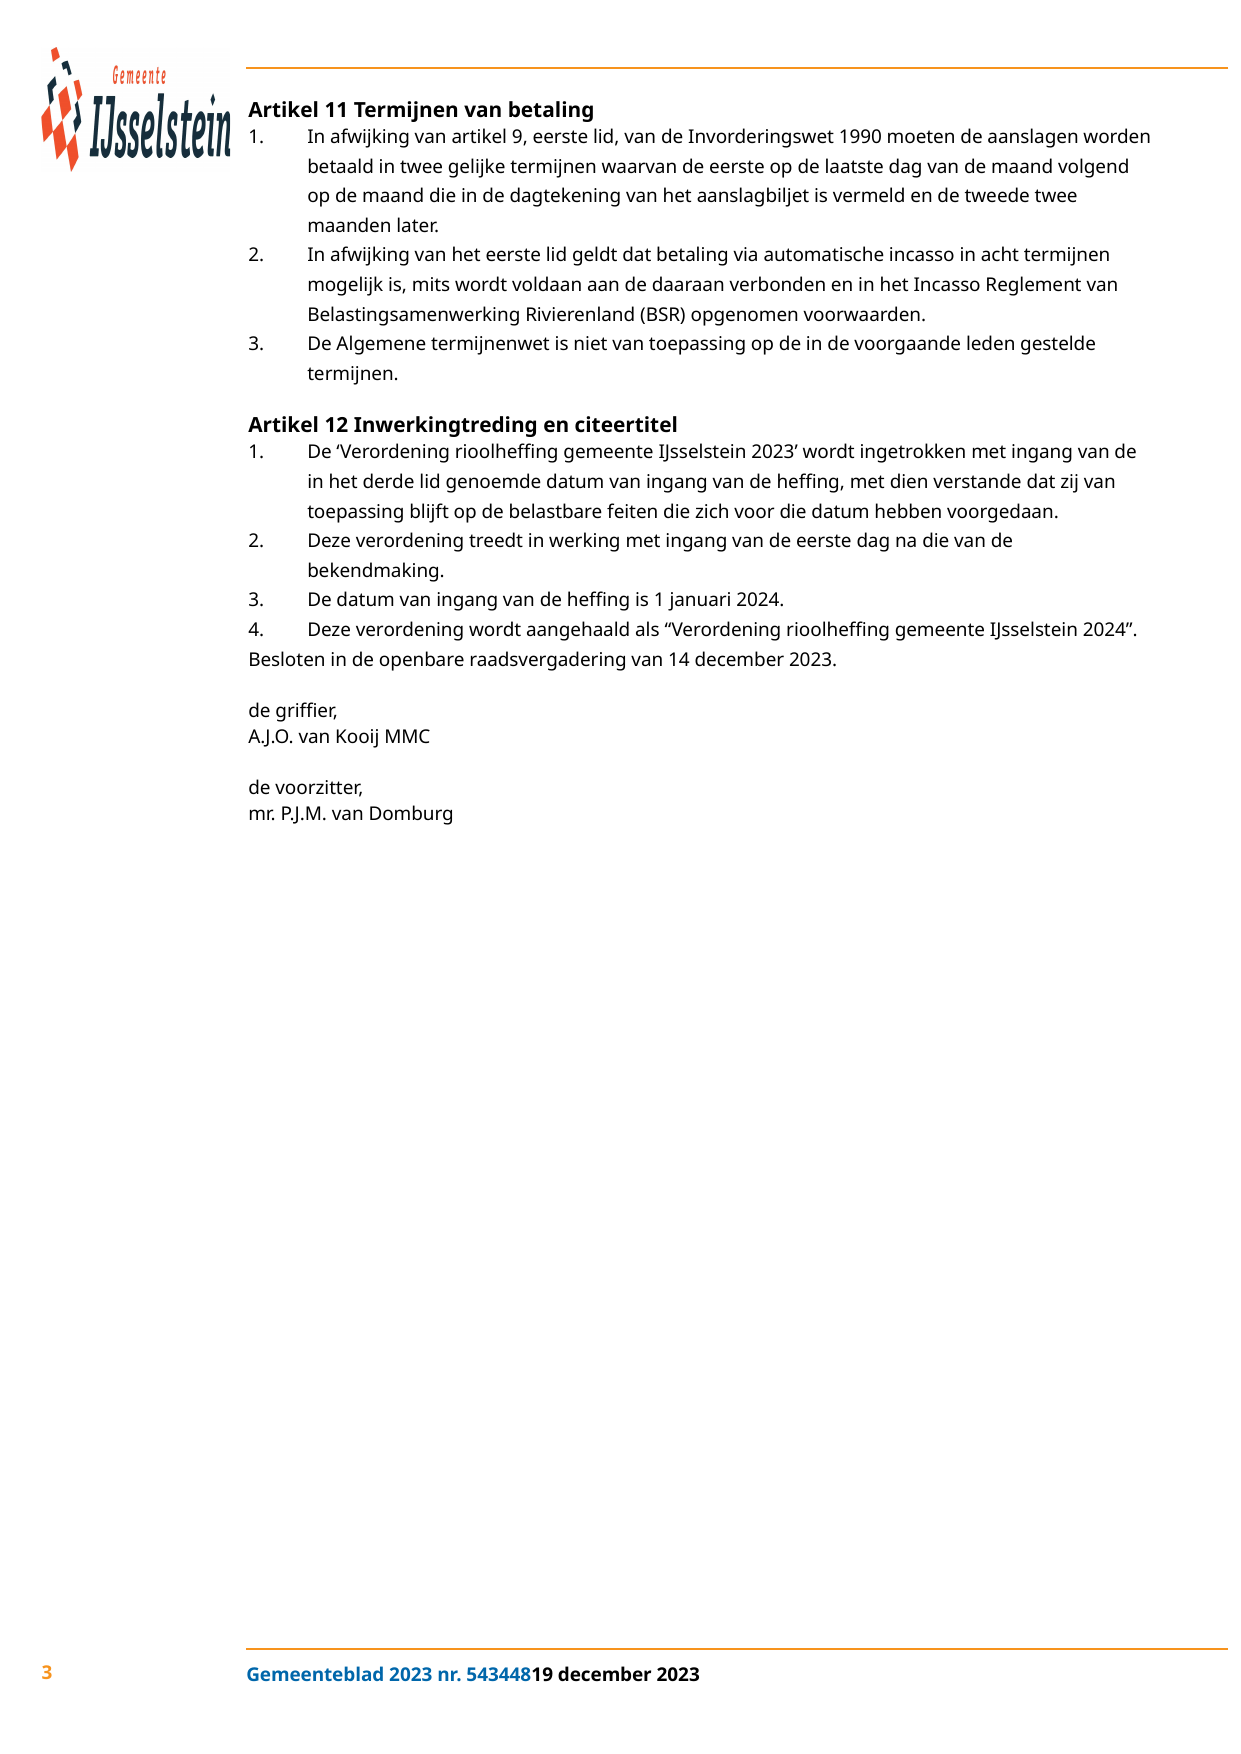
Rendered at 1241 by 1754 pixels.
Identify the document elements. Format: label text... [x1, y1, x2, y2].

text Besloten in de openbare raadsvergadering van 14 december 2023. [248, 646, 1152, 672]
list Deze verordening treedt in werking met ingang van de eerste dag na die van de bekendmaking. [248, 527, 1152, 583]
list In afwijking van artikel 9, eerste lid, van de Invorderingswet 1990 moeten de aanslagen worden betaald in twee gelijke termijnen waarvan de eerste op de laatste dag van de maand volgend op de maand die in de dagtekening van het aanslagbiljet is vermeld en de tweede twee maanden later. [248, 123, 1152, 238]
list Deze verordening wordt aangehaald als “Verordening rioolheffing gemeente IJsselstein 2024”. [248, 616, 1152, 642]
list De datum van ingang van de heffing is 1 januari 2024. [248, 587, 1152, 612]
text Artikel 11 Termijnen van betaling [248, 95, 1152, 123]
text mr. P.J.M. van Domburg [248, 800, 1152, 826]
text A.J.O. van Kooij MMC [248, 723, 1152, 749]
text de voorzitter, [248, 774, 1152, 800]
text de griffier, [248, 697, 1152, 723]
list De Algemene termijnenwet is niet van toepassing op de in de voorgaande leden gestelde termijnen. [248, 330, 1152, 386]
list In afwijking van het eerste lid geldt dat betaling via automatische incasso in acht termijnen mogelijk is, mits wordt voldaan aan de daaraan verbonden en in het Incasso Reglement van Belastingsamenwerking Rivierenland (BSR) opgenomen voorwaarden. [248, 242, 1152, 326]
picture [41, 47, 231, 172]
list De ‘Verordening rioolheffing gemeente IJsselstein 2023’ wordt ingetrokken met ingang van de in het derde lid genoemde datum van ingang van de heffing, met dien verstande dat zij van toepassing blijft op de belastbare feiten die zich voor die datum hebben voorgedaan. [248, 439, 1152, 524]
text Artikel 12 Inwerkingtreding en citeertitel [248, 410, 1152, 439]
